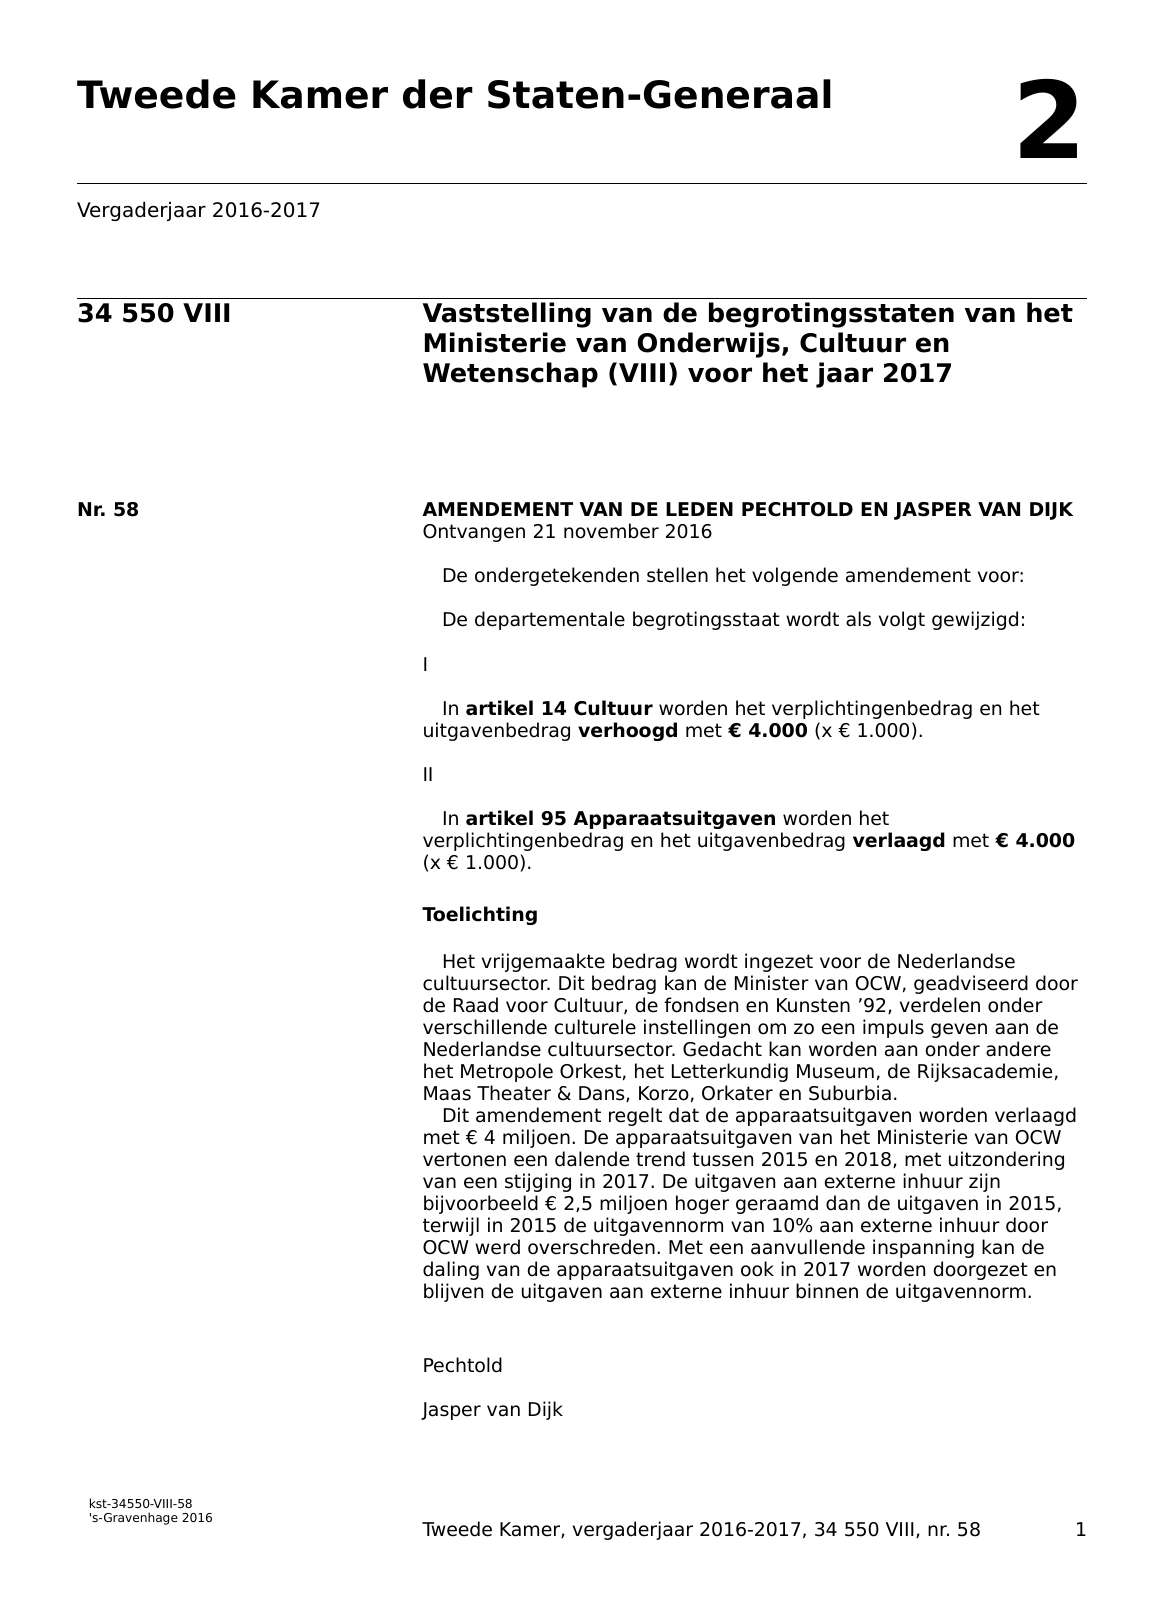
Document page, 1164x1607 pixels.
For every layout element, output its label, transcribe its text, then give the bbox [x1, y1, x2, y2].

text De ondergetekenden stellen het volgende amendement voor: [422, 565, 1087, 587]
text Het vrijgemaakte bedrag wordt ingezet voor de Nederlandse cultuursector. Dit bedrag kan de Minister van OCW, geadviseerd door de Raad voor Cultuur, de fondsen en Kunsten ’92, verdelen onder verschillende culturele instellingen om zo een impuls geven aan de Nederlandse cultuursector. Gedacht kan worden aan onder andere het Metropole Orkest, het Letterkundig Museum, de Rijksacademie, Maas Theater & Dans, Korzo, Orkater en Suburbia. [422, 951, 1087, 1105]
text II [422, 764, 1087, 786]
text kst-34550-VIII-58 [88, 1497, 323, 1511]
table_header 2 [886, 59, 1087, 183]
text Dit amendement regelt dat de apparaatsuitgaven worden verlaagd met € 4 miljoen. De apparaatsuitgaven van het Ministerie van OCW vertonen een dalende trend tussen 2015 en 2018, met uitzondering van een stijging in 2017. De uitgaven aan externe inhuur zijn bijvoorbeeld € 2,5 miljoen hoger geraamd dan de uitgaven in 2015, terwijl in 2015 de uitgavennorm van 10% aan externe inhuur door OCW werd overschreden. Met een aanvullende inspanning kan de daling van de apparaatsuitgaven ook in 2017 worden doorgezet en blijven de uitgaven aan externe inhuur binnen de uitgavennorm. [422, 1105, 1087, 1303]
subtitle 34 550 VIII Vaststelling van de begrotingsstaten van het Ministerie van Onderwijs, Cultuur en Wetenschap (VIII) voor het jaar 2017 [77, 299, 1087, 388]
text I [422, 653, 1087, 676]
subtitle Nr. 58 AMENDEMENT VAN DE LEDEN PECHTOLD EN JASPER VAN DIJK [77, 499, 1087, 521]
table_cell Vergaderjaar 2016-2017 [77, 184, 1087, 298]
text In artikel 95 Apparaatsuitgaven worden het verplichtingenbedrag en het uitgavenbedrag verlaagd met € 4.000 (x € 1.000). [422, 808, 1087, 874]
table_header Tweede Kamer der Staten-Generaal [77, 59, 886, 183]
subtitle Toelichting [422, 904, 1087, 926]
text 's-Gravenhage 2016 [88, 1511, 323, 1525]
text Pechtold Jasper van Dijk [422, 1333, 1087, 1421]
text Ontvangen 21 november 2016 [422, 521, 1087, 543]
text De departementale begrotingsstaat wordt als volgt gewijzigd: [422, 609, 1087, 631]
text In artikel 14 Cultuur worden het verplichtingenbedrag en het uitgavenbedrag verhoogd met € 4.000 (x € 1.000). [422, 698, 1087, 742]
